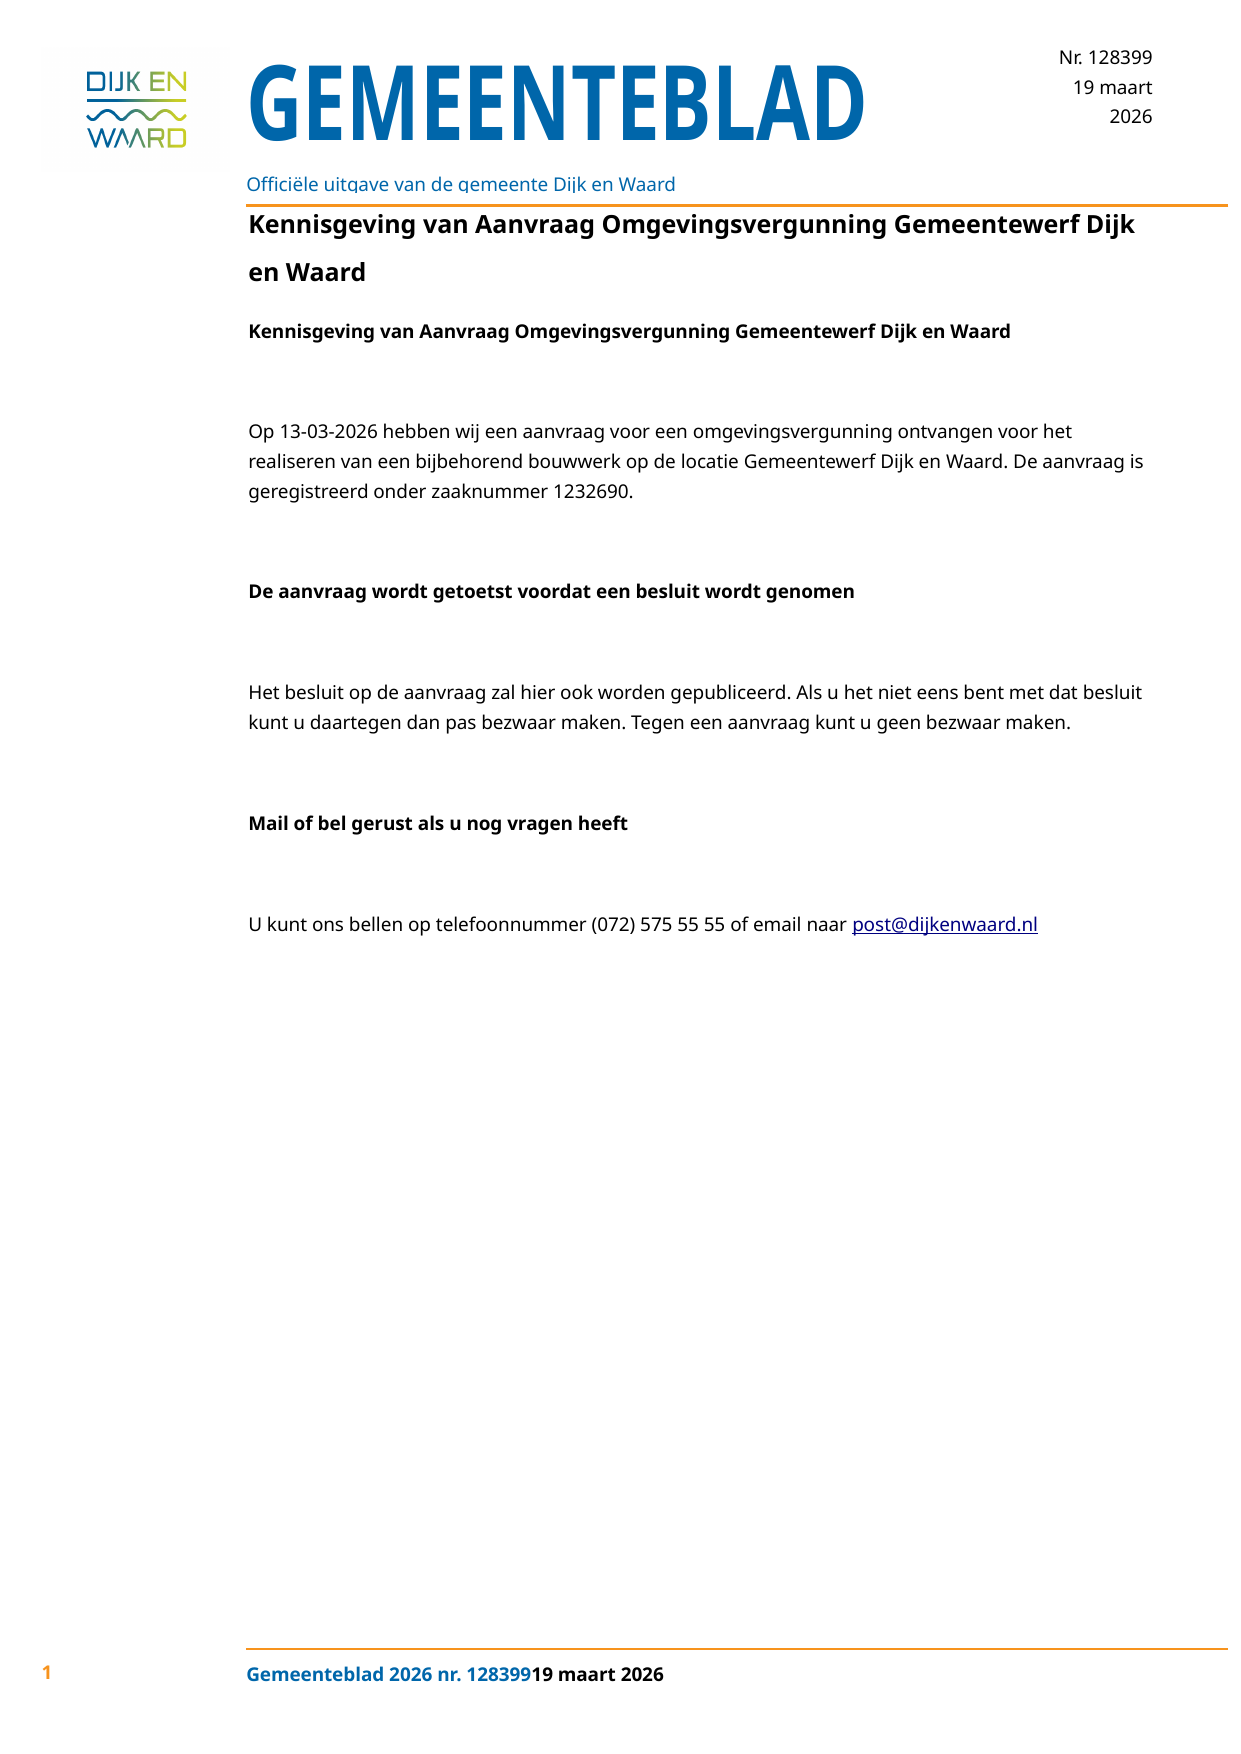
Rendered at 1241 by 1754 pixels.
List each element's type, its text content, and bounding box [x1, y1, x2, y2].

text Kennisgeving van Aanvraag Omgevingsvergunning Gemeentewerf Dijk en Waard [248, 207, 1152, 288]
picture [41, 47, 231, 172]
text Op 13-03-2026 hebben wij een aanvraag voor een omgevingsvergunning ontvangen voor het realiseren van een bijbehorend bouwwerk op de locatie Gemeentewerf Dijk en Waard. De aanvraag is geregistreerd onder zaaknummer 1232690. [248, 419, 1152, 504]
text Het besluit op de aanvraag zal hier ook worden gepubliceerd. Als u het niet eens bent met dat besluit kunt u daartegen dan pas bezwaar maken. Tegen een aanvraag kunt u geen bezwaar maken. [248, 679, 1152, 735]
text Kennisgeving van Aanvraag Omgevingsvergunning Gemeentewerf Dijk en Waard [248, 318, 1152, 344]
text De aanvraag wordt getoetst voordat een besluit wordt genomen [248, 579, 1152, 604]
text U kunt ons bellen op telefoonnummer (072) 575 55 55 of email naar post@dijkenwaard.nl [248, 911, 1152, 937]
text Mail of bel gerust als u nog vragen heeft [248, 810, 1152, 836]
